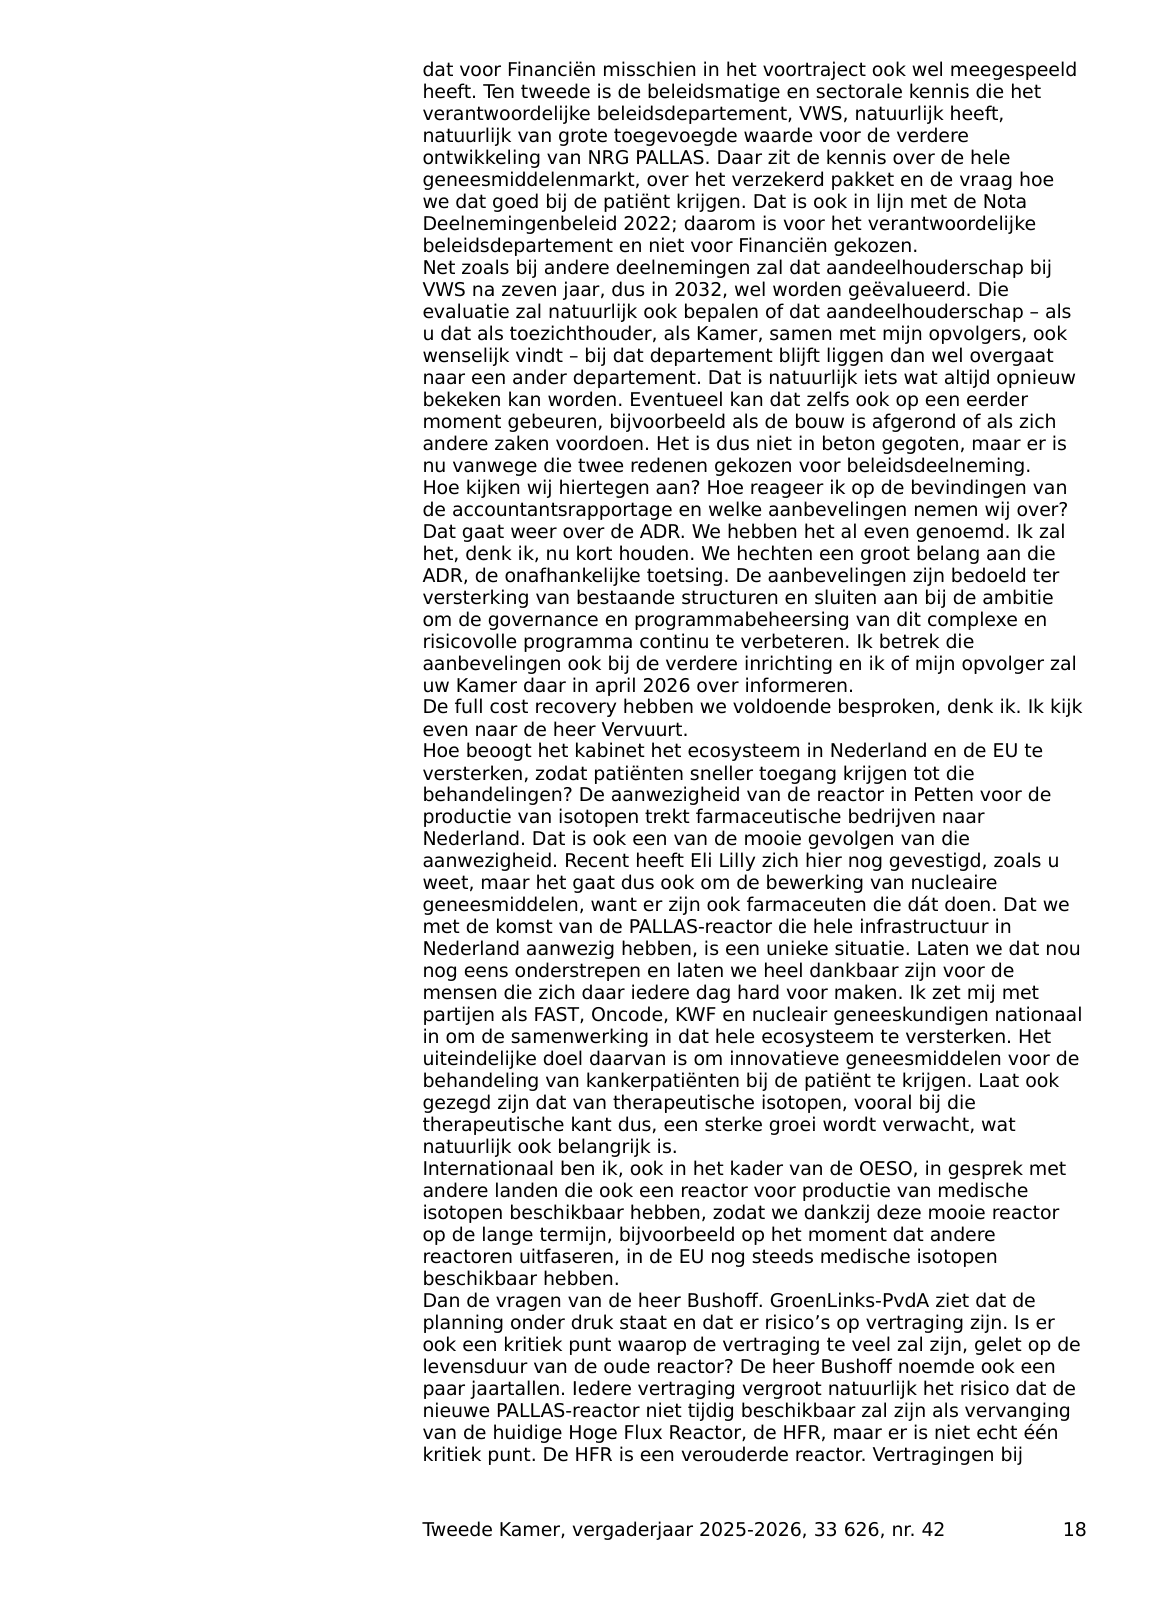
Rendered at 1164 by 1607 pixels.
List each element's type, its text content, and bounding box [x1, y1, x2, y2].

text Dan de vragen van de heer Bushoff. GroenLinks-PvdA ziet dat de planning onder druk staat en dat er risico’s op vertraging zijn. Is er ook een kritiek punt waarop de vertraging te veel zal zijn, gelet op de levensduur van de oude reactor? De heer Bushoff noemde ook een paar jaartallen. Iedere vertraging vergroot natuurlijk het risico dat de nieuwe PALLAS-reactor niet tijdig beschikbaar zal zijn als vervanging van de huidige Hoge Flux Reactor, de HFR, maar er is niet echt één kritiek punt. De HFR is een verouderde reactor. Vertragingen bij [422, 1290, 1087, 1466]
text dat voor Financiën misschien in het voortraject ook wel meegespeeld heeft. Ten tweede is de beleidsmatige en sectorale kennis die het verantwoordelijke beleidsdepartement, VWS, natuurlijk heeft, natuurlijk van grote toegevoegde waarde voor de verdere ontwikkeling van NRG PALLAS. Daar zit de kennis over de hele geneesmiddelenmarkt, over het verzekerd pakket en de vraag hoe we dat goed bij de patiënt krijgen. Dat is ook in lijn met de Nota Deelnemingenbeleid 2022; daarom is voor het verantwoordelijke beleidsdepartement en niet voor Financiën gekozen. [422, 59, 1087, 257]
text Hoe kijken wij hiertegen aan? Hoe reageer ik op de bevindingen van de accountantsrapportage en welke aanbevelingen nemen wij over? Dat gaat weer over de ADR. We hebben het al even genoemd. Ik zal het, denk ik, nu kort houden. We hechten een groot belang aan die ADR, de onafhankelijke toetsing. De aanbevelingen zijn bedoeld ter versterking van bestaande structuren en sluiten aan bij de ambitie om de governance en programmabeheersing van dit complexe en risicovolle programma continu te verbeteren. Ik betrek die aanbevelingen ook bij de verdere inrichting en ik of mijn opvolger zal uw Kamer daar in april 2026 over informeren. [422, 477, 1087, 696]
text Net zoals bij andere deelnemingen zal dat aandeelhouderschap bij VWS na zeven jaar, dus in 2032, wel worden geëvalueerd. Die evaluatie zal natuurlijk ook bepalen of dat aandeelhouderschap – als u dat als toezichthouder, als Kamer, samen met mijn opvolgers, ook wenselijk vindt – bij dat departement blijft liggen dan wel overgaat naar een ander departement. Dat is natuurlijk iets wat altijd opnieuw bekeken kan worden. Eventueel kan dat zelfs ook op een eerder moment gebeuren, bijvoorbeeld als de bouw is afgerond of als zich andere zaken voordoen. Het is dus niet in beton gegoten, maar er is nu vanwege die twee redenen gekozen voor beleidsdeelneming. [422, 257, 1087, 477]
text Internationaal ben ik, ook in het kader van de OESO, in gesprek met andere landen die ook een reactor voor productie van medische isotopen beschikbaar hebben, zodat we dankzij deze mooie reactor op de lange termijn, bijvoorbeeld op het moment dat andere reactoren uitfaseren, in de EU nog steeds medische isotopen beschikbaar hebben. [422, 1158, 1087, 1290]
text De full cost recovery hebben we voldoende besproken, denk ik. Ik kijk even naar de heer Vervuurt. [422, 696, 1087, 740]
text Hoe beoogt het kabinet het ecosysteem in Nederland en de EU te versterken, zodat patiënten sneller toegang krijgen tot die behandelingen? De aanwezigheid van de reactor in Petten voor de productie van isotopen trekt farmaceutische bedrijven naar Nederland. Dat is ook een van de mooie gevolgen van die aanwezigheid. Recent heeft Eli Lilly zich hier nog gevestigd, zoals u weet, maar het gaat dus ook om de bewerking van nucleaire geneesmiddelen, want er zijn ook farmaceuten die dát doen. Dat we met de komst van de PALLAS-reactor die hele infrastructuur in Nederland aanwezig hebben, is een unieke situatie. Laten we dat nou nog eens onderstrepen en laten we heel dankbaar zijn voor de mensen die zich daar iedere dag hard voor maken. Ik zet mij met partijen als FAST, Oncode, KWF en nucleair geneeskundigen nationaal in om de samenwerking in dat hele ecosysteem te versterken. Het uiteindelijke doel daarvan is om innovatieve geneesmiddelen voor de behandeling van kankerpatiënten bij de patiënt te krijgen. Laat ook gezegd zijn dat van therapeutische isotopen, vooral bij die therapeutische kant dus, een sterke groei wordt verwacht, wat natuurlijk ook belangrijk is. [422, 740, 1087, 1158]
